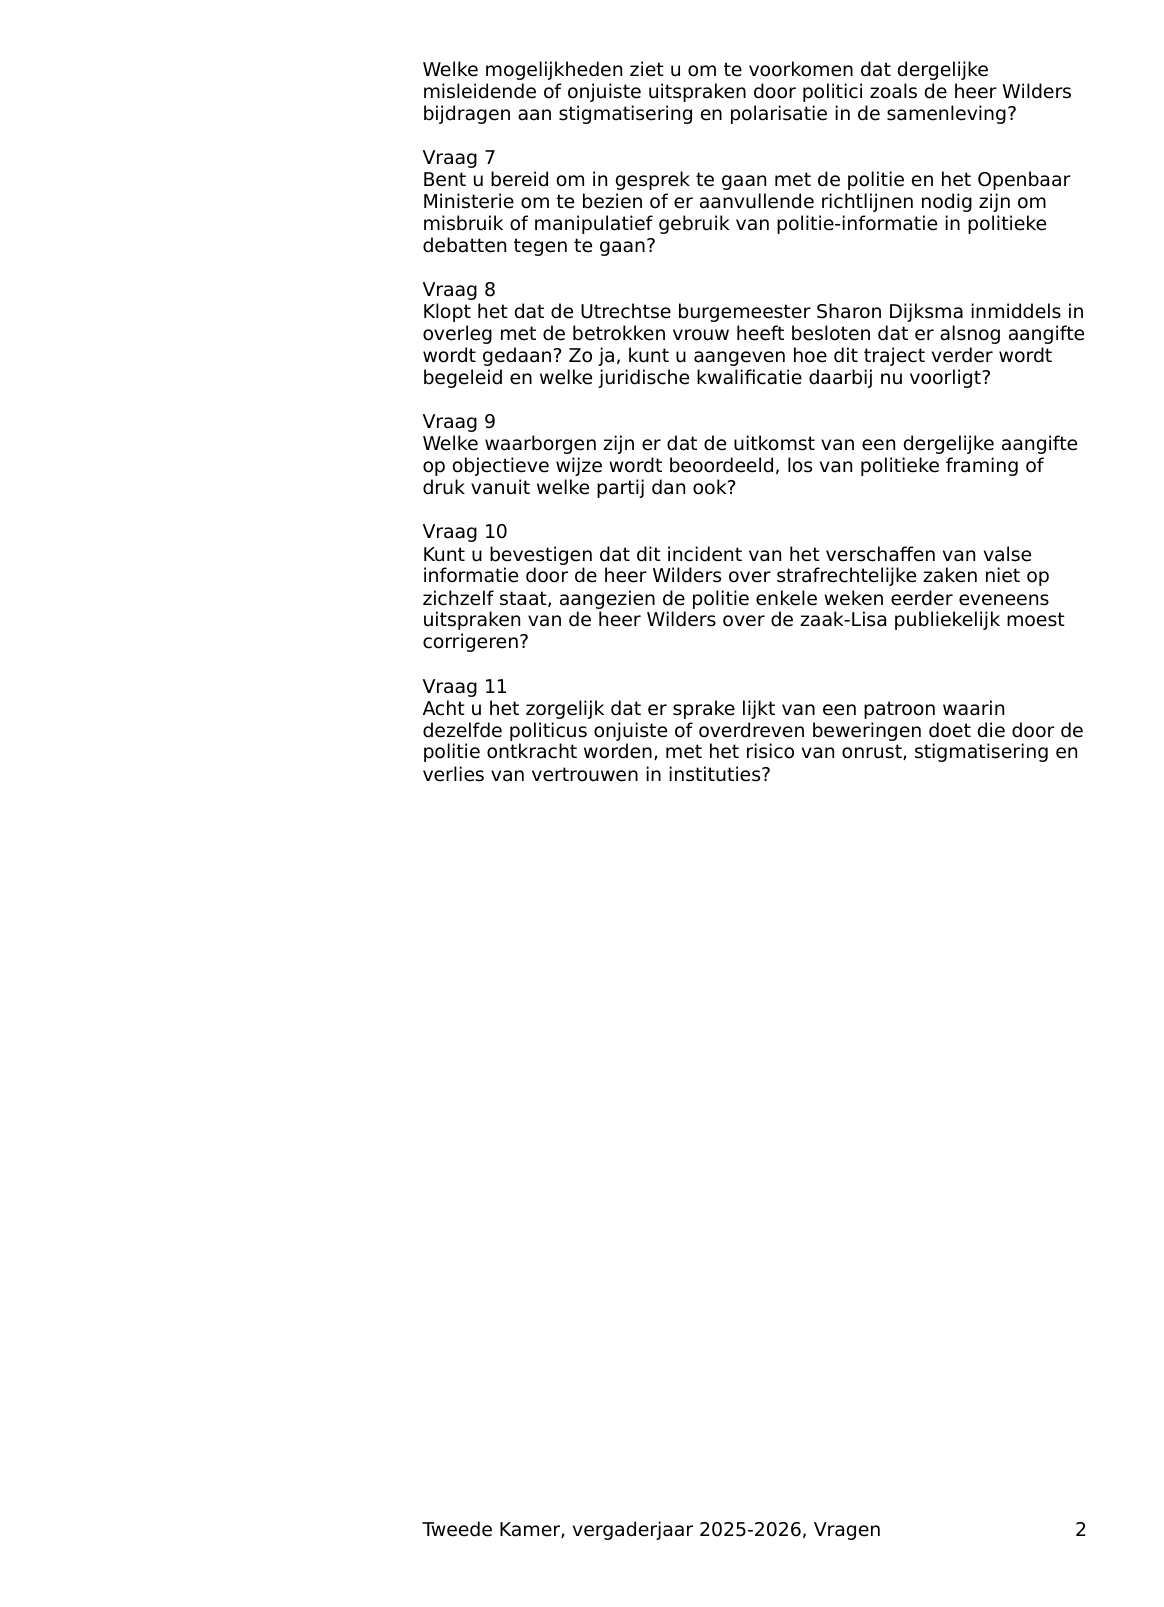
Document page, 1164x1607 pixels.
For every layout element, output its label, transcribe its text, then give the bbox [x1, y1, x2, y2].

text Klopt het dat de Utrechtse burgemeester Sharon Dijksma inmiddels in overleg met de betrokken vrouw heeft besloten dat er alsnog aangifte wordt gedaan? Zo ja, kunt u aangeven hoe dit traject verder wordt begeleid en welke juridische kwalificatie daarbij nu voorligt? [422, 301, 1087, 389]
text Vraag 8 [422, 279, 1087, 301]
text Vraag 11 [422, 676, 1087, 697]
text Acht u het zorgelijk dat er sprake lijkt van een patroon waarin dezelfde politicus onjuiste of overdreven beweringen doet die door de politie ontkracht worden, met het risico van onrust, stigmatisering en verlies van vertrouwen in instituties? [422, 697, 1087, 785]
text Welke waarborgen zijn er dat de uitkomst van een dergelijke aangifte op objectieve wijze wordt beoordeeld, los van politieke framing of druk vanuit welke partij dan ook? [422, 433, 1087, 499]
text Welke mogelijkheden ziet u om te voorkomen dat dergelijke misleidende of onjuiste uitspraken door politici zoals de heer Wilders bijdragen aan stigmatisering en polarisatie in de samenleving? [422, 59, 1087, 125]
text Vraag 10 [422, 521, 1087, 543]
text Kunt u bevestigen dat dit incident van het verschaffen van valse informatie door de heer Wilders over strafrechtelijke zaken niet op zichzelf staat, aangezien de politie enkele weken eerder eveneens uitspraken van de heer Wilders over de zaak-Lisa publiekelijk moest corrigeren? [422, 543, 1087, 653]
text Vraag 9 [422, 411, 1087, 433]
text Bent u bereid om in gesprek te gaan met de politie en het Openbaar Ministerie om te bezien of er aanvullende richtlijnen nodig zijn om misbruik of manipulatief gebruik van politie-informatie in politieke debatten tegen te gaan? [422, 169, 1087, 257]
text Vraag 7 [422, 147, 1087, 169]
